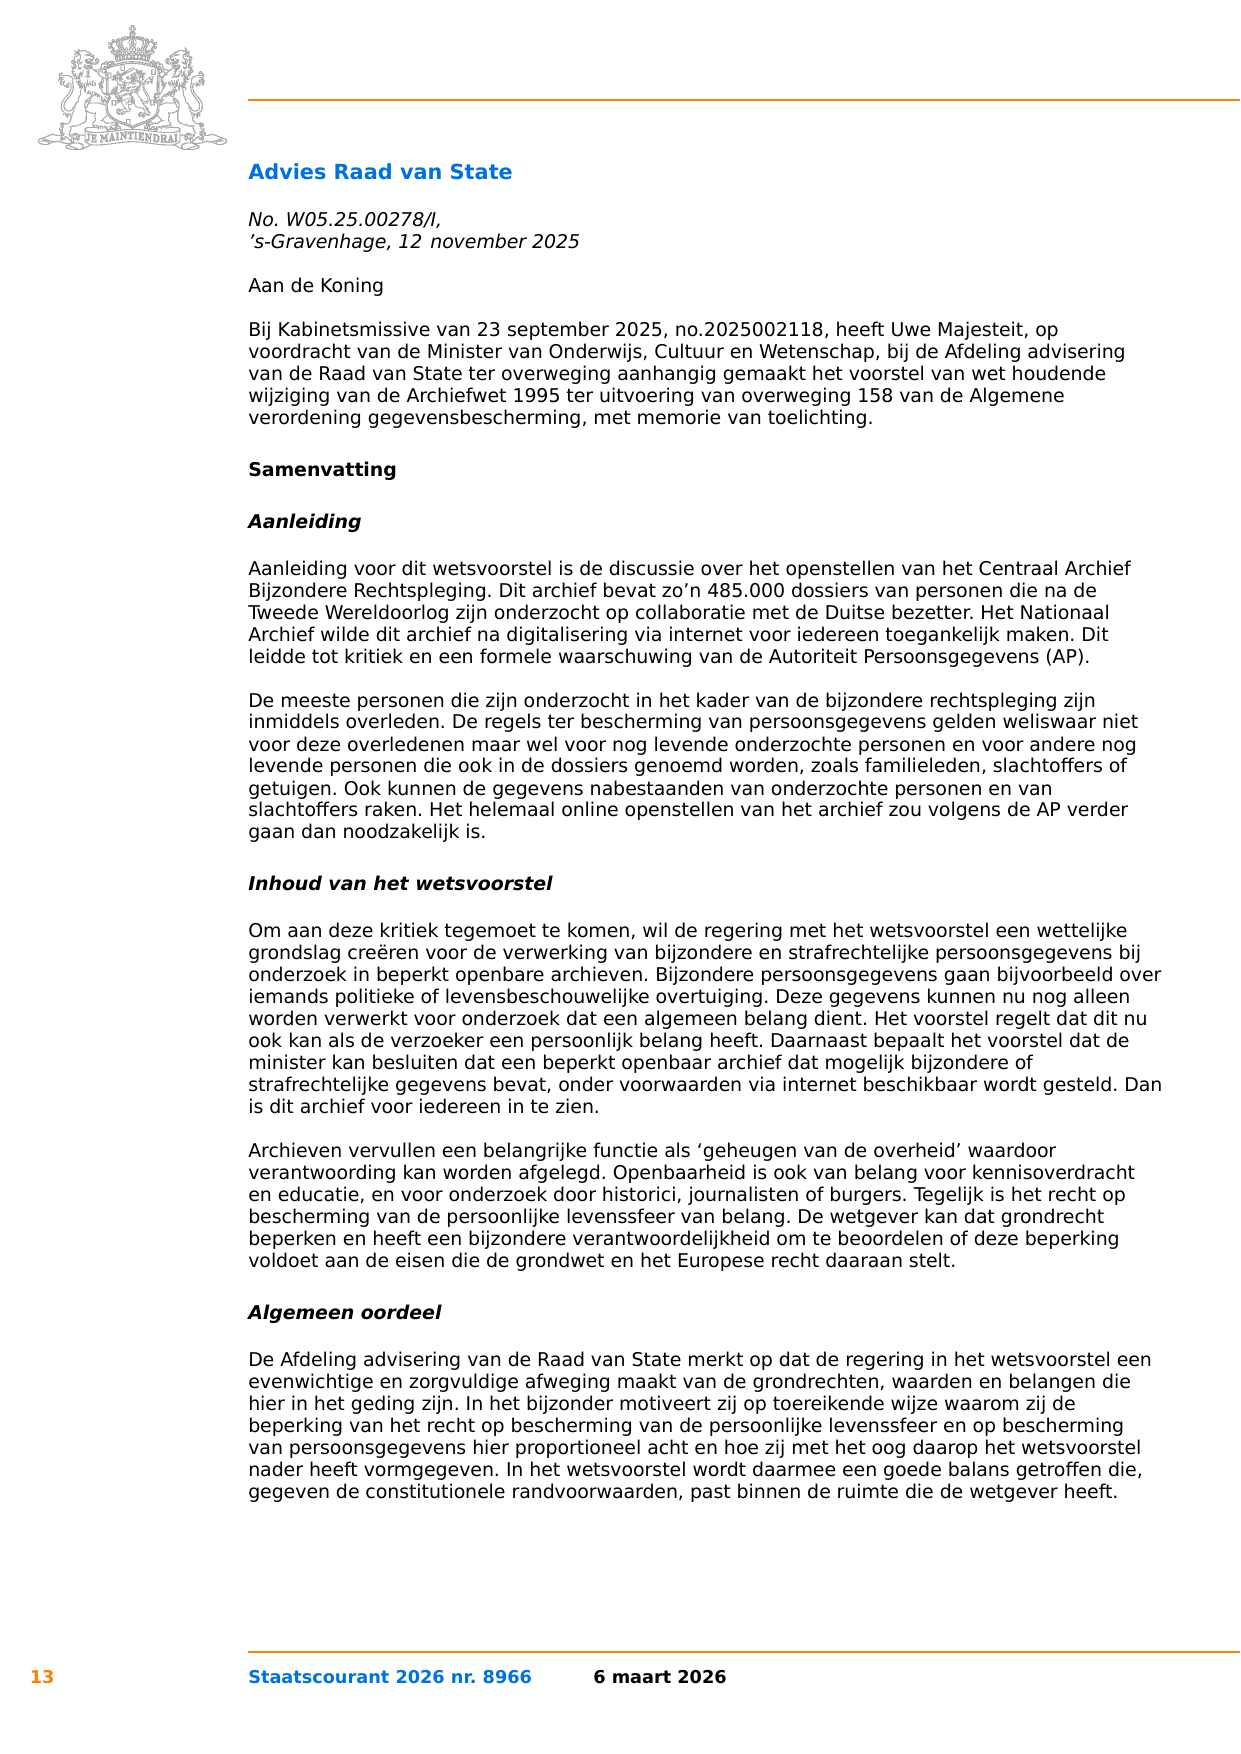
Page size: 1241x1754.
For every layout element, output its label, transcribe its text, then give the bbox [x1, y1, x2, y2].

subtitle Aanleiding [248, 511, 1163, 533]
text Archieven vervullen een belangrijke functie als ‘geheugen van de overheid’ waardoor verantwoording kan worden afgelegd. Openbaarheid is ook van belang voor kennisoverdracht en educatie, en voor onderzoek door historici, journalisten of burgers. Tegelijk is het recht op bescherming van de persoonlijke levenssfeer van belang. De wetgever kan dat grondrecht beperken en heeft een bijzondere verantwoordelijkheid om te beoordelen of deze beperking voldoet aan de eisen die de grondwet en het Europese recht daaraan stelt. [248, 1140, 1163, 1272]
subtitle Advies Raad van State [248, 160, 1163, 184]
subtitle Inhoud van het wetsvoorstel [248, 873, 1163, 895]
text Aanleiding voor dit wetsvoorstel is de discussie over het openstellen van het Centraal Archief Bijzondere Rechtspleging. Dit archief bevat zo’n 485.000 dossiers van personen die na de Tweede Wereldoorlog zijn onderzocht op collaboratie met de Duitse bezetter. Het Nationaal Archief wilde dit archief na digitalisering via internet voor iedereen toegankelijk maken. Dit leidde tot kritiek en een formele waarschuwing van de Autoriteit Persoonsgegevens (AP). [248, 558, 1163, 668]
subtitle Algemeen oordeel [248, 1302, 1163, 1324]
text Aan de Koning [248, 275, 1163, 297]
text No. W05.25.00278/I, [248, 209, 1163, 231]
text De meeste personen die zijn onderzocht in het kader van de bijzondere rechtspleging zijn inmiddels overleden. De regels ter bescherming van persoonsgegevens gelden weliswaar niet voor deze overledenen maar wel voor nog levende onderzochte personen en voor andere nog levende personen die ook in de dossiers genoemd worden, zoals familieleden, slachtoffers of getuigen. Ook kunnen de gegevens nabestaanden van onderzochte personen en van slachtoffers raken. Het helemaal online openstellen van het archief zou volgens de AP verder gaan dan noodzakelijk is. [248, 689, 1163, 843]
text ’s-Gravenhage, 12 november 2025 [248, 231, 1163, 253]
text Bij Kabinetsmissive van 23 september 2025, no.2025002118, heeft Uwe Majesteit, op voordracht van de Minister van Onderwijs, Cultuur en Wetenschap, bij de Afdeling advisering van de Raad van State ter overweging aanhangig gemaakt het voorstel van wet houdende wijziging van de Archiefwet 1995 ter uitvoering van overweging 158 van de Algemene verordening gegevensbescherming, met memorie van toelichting. [248, 319, 1163, 429]
picture [38, 25, 227, 150]
text De Afdeling advisering van de Raad van State merkt op dat de regering in het wetsvoorstel een evenwichtige en zorgvuldige afweging maakt van de grondrechten, waarden en belangen die hier in het geding zijn. In het bijzonder motiveert zij op toereikende wijze waarom zij de beperking van het recht op bescherming van de persoonlijke levenssfeer en op bescherming van persoonsgegevens hier proportioneel acht en hoe zij met het oog daarop het wetsvoorstel nader heeft vormgegeven. In het wetsvoorstel wordt daarmee een goede balans getroffen die, gegeven de constitutionele randvoorwaarden, past binnen de ruimte die de wetgever heeft. [248, 1349, 1163, 1503]
text Om aan deze kritiek tegemoet te komen, wil de regering met het wetsvoorstel een wettelijke grondslag creëren voor de verwerking van bijzondere en strafrechtelijke persoonsgegevens bij onderzoek in beperkt openbare archieven. Bijzondere persoonsgegevens gaan bijvoorbeeld over iemands politieke of levensbeschouwelijke overtuiging. Deze gegevens kunnen nu nog alleen worden verwerkt voor onderzoek dat een algemeen belang dient. Het voorstel regelt dat dit nu ook kan als de verzoeker een persoonlijk belang heeft. Daarnaast bepaalt het voorstel dat de minister kan besluiten dat een beperkt openbaar archief dat mogelijk bijzondere of strafrechtelijke gegevens bevat, onder voorwaarden via internet beschikbaar wordt gesteld. Dan is dit archief voor iedereen in te zien. [248, 920, 1163, 1118]
subtitle Samenvatting [248, 459, 1163, 481]
